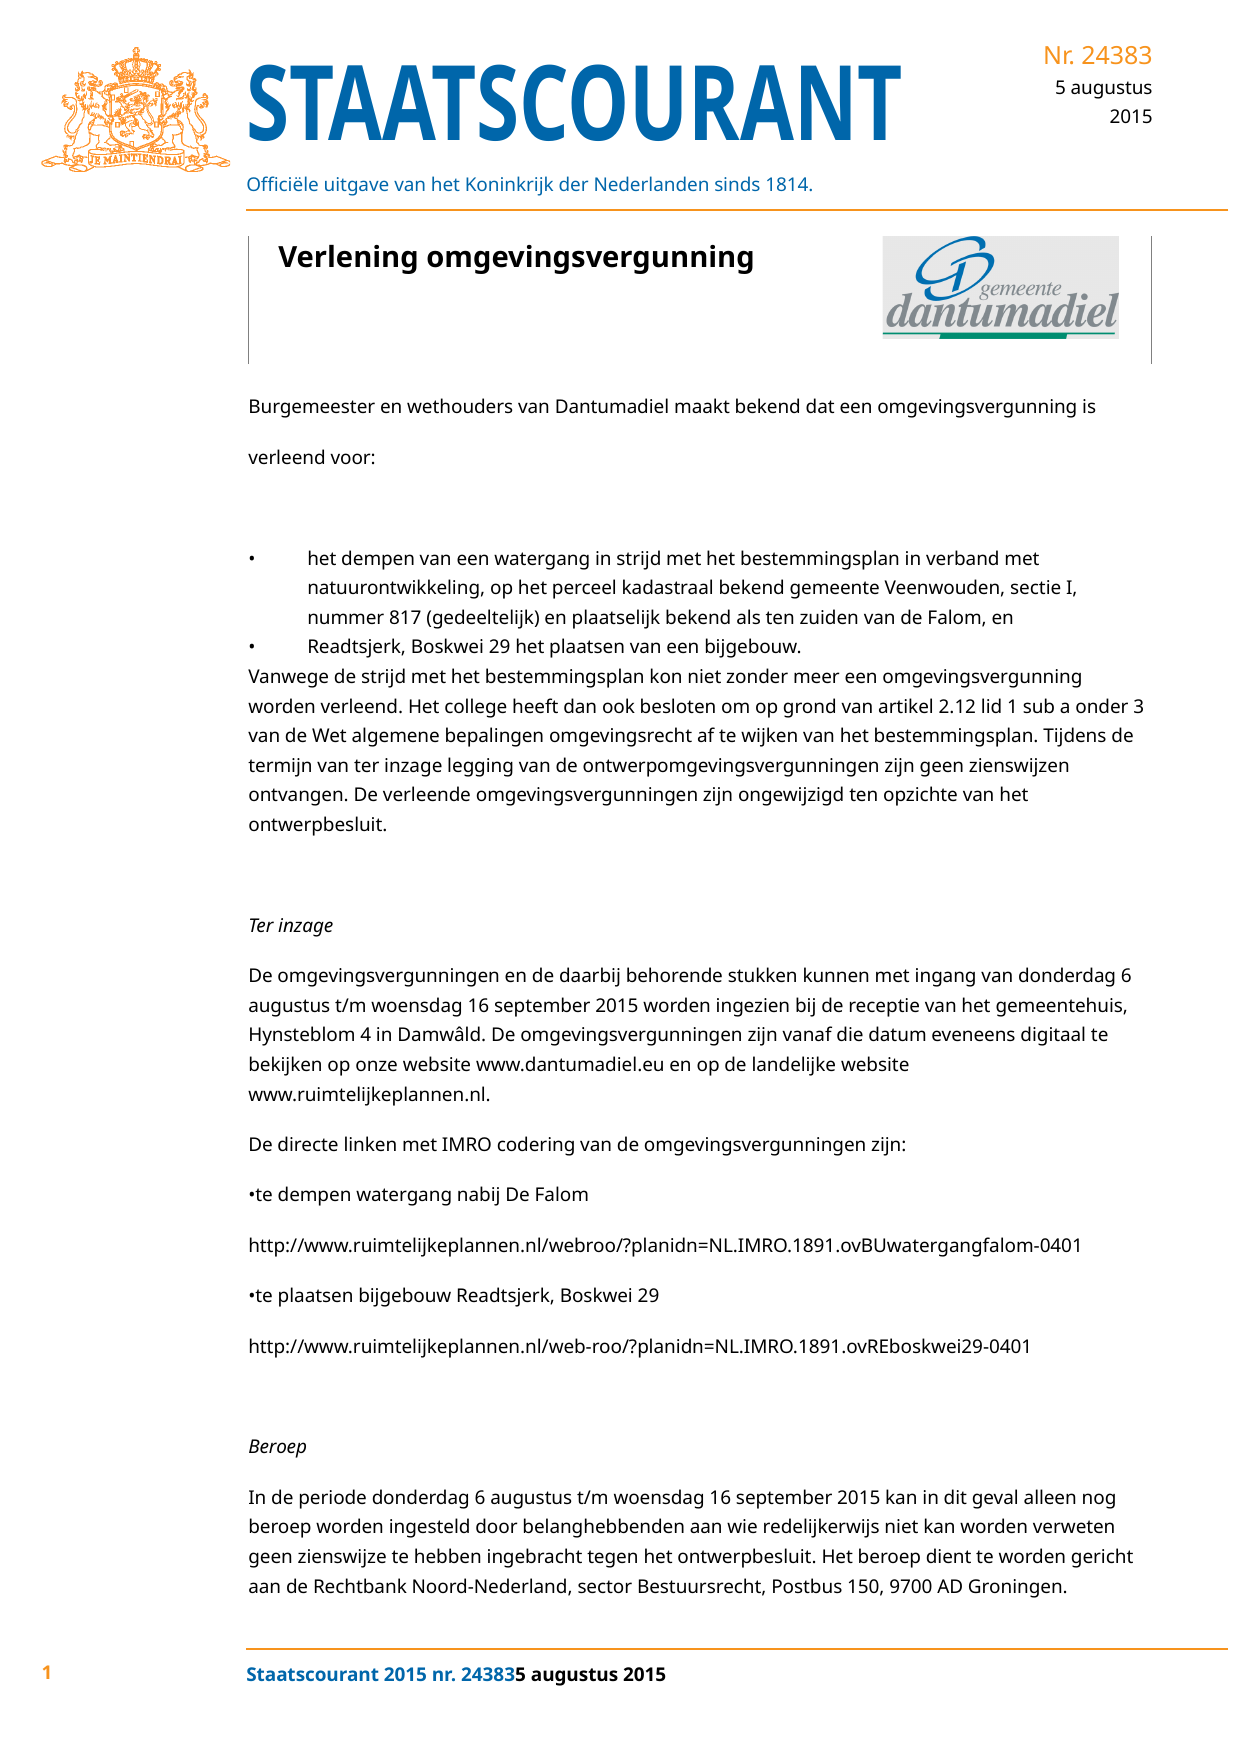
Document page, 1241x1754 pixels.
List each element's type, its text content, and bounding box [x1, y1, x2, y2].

text http://www.ruimtelijkeplannen.nl/web-roo/?planidn=NL.IMRO.1891.ovREboskwei29-0401 [248, 1333, 1152, 1358]
text •te plaatsen bijgebouw Readtsjerk, Boskwei 29 [248, 1282, 1152, 1308]
text In de periode donderdag 6 augustus t/m woensdag 16 september 2015 kan in dit geval alleen nog beroep worden ingesteld door belanghebbenden aan wie redelijkerwijs niet kan worden verweten geen zienswijze te hebben ingebracht tegen het ontwerpbesluit. Het beroep dient te worden gericht aan de Rechtbank Noord-Nederland, sector Bestuursrecht, Postbus 150, 9700 AD Groningen. [248, 1484, 1152, 1598]
picture [41, 47, 231, 172]
list Readtsjerk, Boskwei 29 het plaatsen van een bijgebouw. [248, 634, 1152, 659]
table_header [850, 236, 882, 338]
picture [882, 236, 1119, 339]
text http://www.ruimtelijkeplannen.nl/webroo/?planidn=NL.IMRO.1891.ovBUwatergangfalom-0401 [248, 1232, 1152, 1258]
text Beroep [248, 1434, 1152, 1459]
table_header Verlening omgevingsvergunning [249, 236, 850, 364]
text De omgevingsvergunningen en de daarbij behorende stukken kunnen met ingang van donderdag 6 augustus t/m woensdag 16 september 2015 worden ingezien bij de receptie van het gemeentehuis, Hynsteblom 4 in Damwâld. De omgevingsvergunningen zijn vanaf die datum eveneens digitaal te bekijken op onze website www.dantumadiel.eu en op de landelijke website www.ruimtelijkeplannen.nl. [248, 962, 1152, 1106]
text Burgemeester en wethouders van Dantumadiel maakt bekend dat een omgevingsvergunning is [248, 394, 1152, 419]
text De directe linken met IMRO codering van de omgevingsvergunningen zijn: [248, 1131, 1152, 1157]
text Ter inzage [248, 912, 1152, 938]
list het dempen van een watergang in strijd met het bestemmingsplan in verband met natuurontwikkeling, op het perceel kadastraal bekend gemeente Veenwouden, sectie I, nummer 817 (gedeeltelijk) en plaatselijk bekend als ten zuiden van de Falom, en [248, 545, 1152, 630]
text Vanwege de strijd met het bestemmingsplan kon niet zonder meer een omgevingsvergunning worden verleend. Het college heeft dan ook besloten om op grond van artikel 2.12 lid 1 sub a onder 3 van de Wet algemene bepalingen omgevingsrecht af te wijken van het bestemmingsplan. Tijdens de termijn van ter inzage legging van de ontwerpomgevingsvergunningen zijn geen zienswijzen ontvangen. De verleende omgevingsvergunningen zijn ongewijzigd ten opzichte van het ontwerpbesluit. [248, 663, 1152, 837]
table_header [1119, 236, 1151, 338]
text verleend voor: [248, 444, 1152, 470]
text •te dempen watergang nabij De Falom [248, 1182, 1152, 1207]
table_header [850, 339, 1151, 364]
